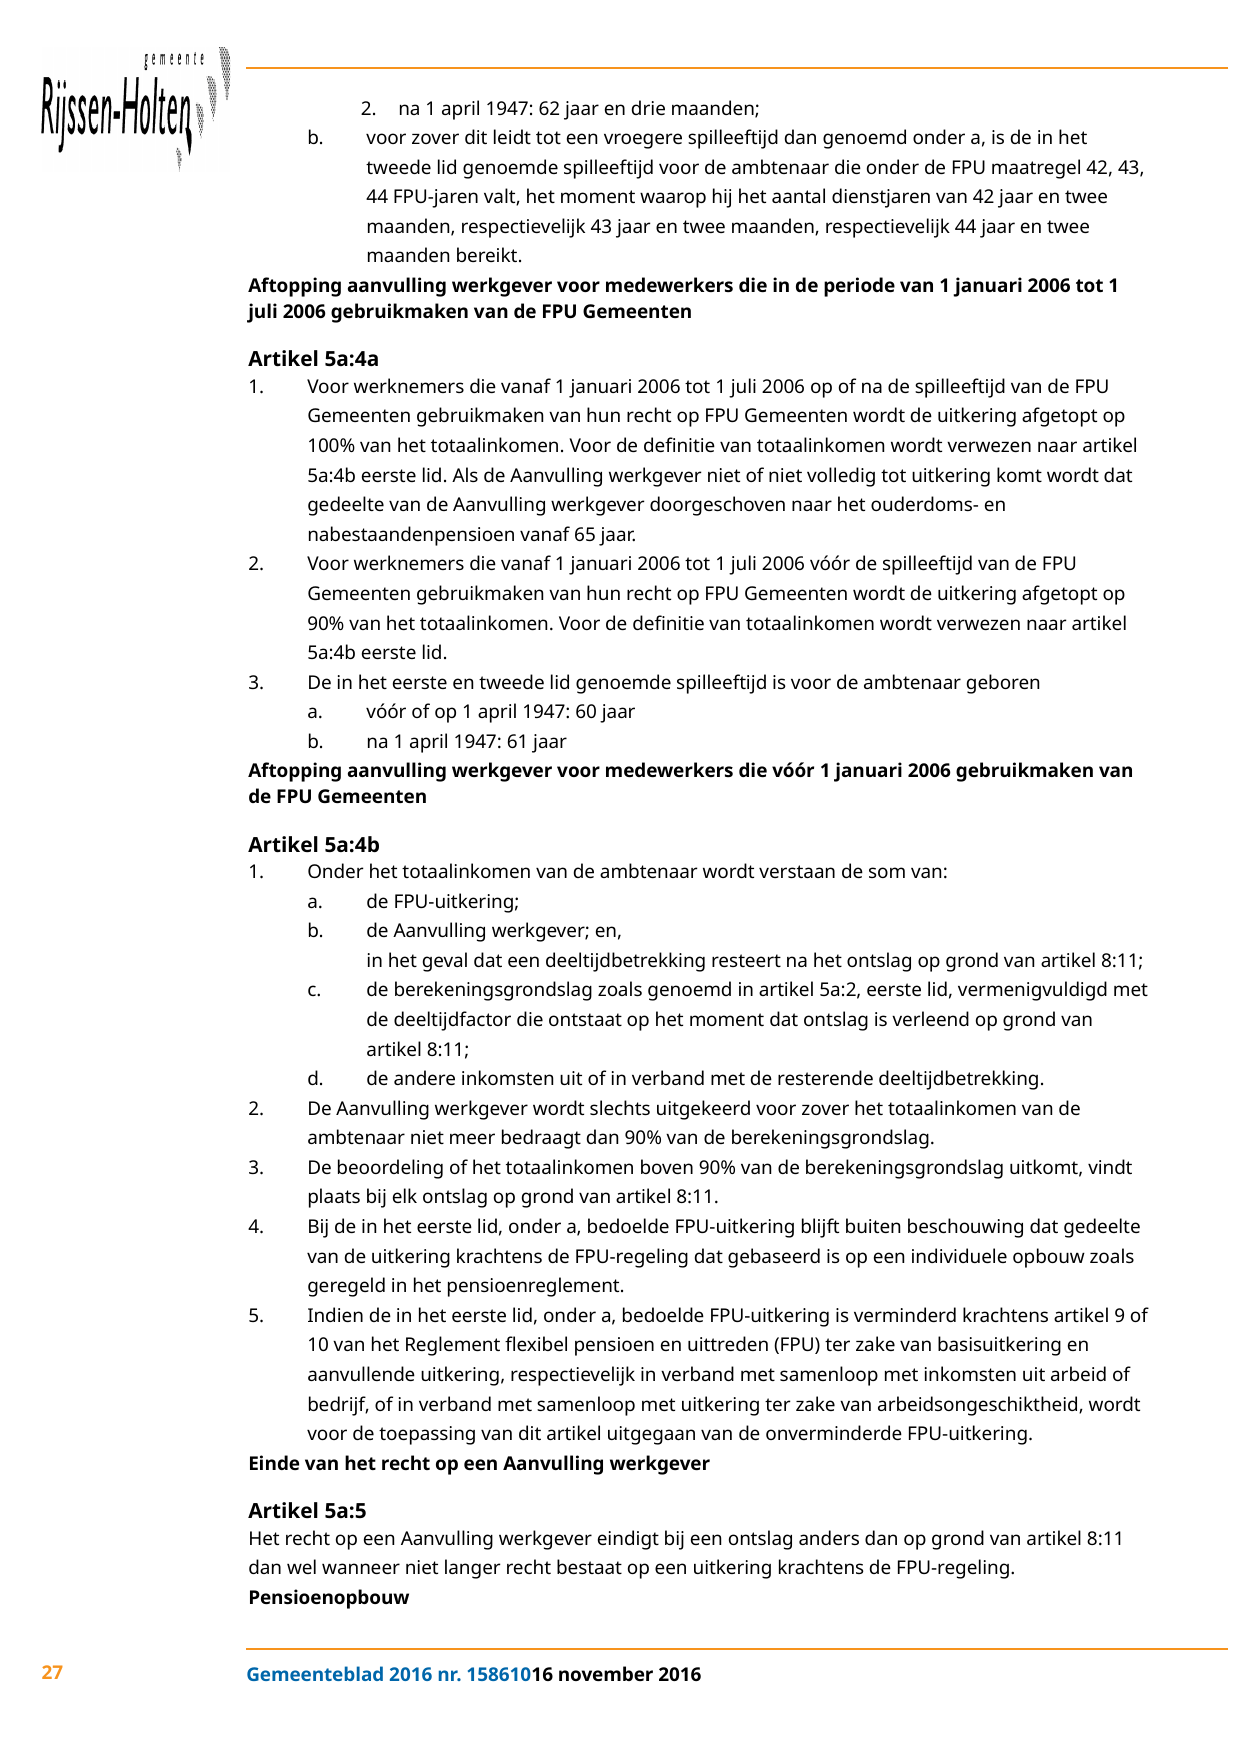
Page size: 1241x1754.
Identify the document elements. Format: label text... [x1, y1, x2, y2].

list de Aanvulling werkgever; en, [307, 917, 1152, 943]
list vóór of op 1 april 1947: 60 jaar [307, 698, 1152, 724]
text Aftopping aanvulling werkgever voor medewerkers die vóór 1 januari 2006 gebruikmaken van de FPU Gemeenten [248, 758, 1152, 809]
text Artikel 5a:4a [248, 344, 1152, 373]
list na 1 april 1947: 61 jaar [307, 728, 1152, 754]
list in het geval dat een deeltijdbetrekking resteert na het ontslag op grond van artikel 8:11; [307, 947, 1152, 973]
list De Aanvulling werkgever wordt slechts uitgekeerd voor zover het totaalinkomen van de ambtenaar niet meer bedraagt dan 90% van de berekeningsgrondslag. [248, 1095, 1152, 1150]
list Voor werknemers die vanaf 1 januari 2006 tot 1 juli 2006 vóór de spilleeftijd van de FPU Gemeenten gebruikmaken van hun recht op FPU Gemeenten wordt de uitkering afgetopt op 90% van het totaalinkomen. Voor de definitie van totaalinkomen wordt verwezen naar artikel 5a:4b eerste lid. [248, 551, 1152, 665]
list na 1 april 1947: 62 jaar en drie maanden; [361, 95, 1152, 121]
text Einde van het recht op een Aanvulling werkgever [248, 1450, 1152, 1476]
text Artikel 5a:5 [248, 1497, 1152, 1525]
list de berekeningsgrondslag zoals genoemd in artikel 5a:2, eerste lid, vermenigvuldigd met de deeltijdfactor die ontstaat op het moment dat ontslag is verleend op grond van artikel 8:11; [307, 977, 1152, 1062]
list Voor werknemers die vanaf 1 januari 2006 tot 1 juli 2006 op of na de spilleeftijd van de FPU Gemeenten gebruikmaken van hun recht op FPU Gemeenten wordt de uitkering afgetopt op 100% van het totaalinkomen. Voor de definitie van totaalinkomen wordt verwezen naar artikel 5a:4b eerste lid. Als de Aanvulling werkgever niet of niet volledig tot uitkering komt wordt dat gedeelte van de Aanvulling werkgever doorgeschoven naar het ouderdoms- en nabestaandenpensioen vanaf 65 jaar. [248, 373, 1152, 547]
list De beoordeling of het totaalinkomen boven 90% van de berekeningsgrondslag uitkomt, vindt plaats bij elk ontslag op grond van artikel 8:11. [248, 1154, 1152, 1209]
text Aftopping aanvulling werkgever voor medewerkers die in de periode van 1 januari 2006 tot 1 juli 2006 gebruikmaken van de FPU Gemeenten [248, 272, 1152, 324]
list de FPU-uitkering; [307, 888, 1152, 914]
text Artikel 5a:4b [248, 830, 1152, 858]
list de andere inkomsten uit of in verband met de resterende deeltijdbetrekking. [307, 1065, 1152, 1091]
list voor zover dit leidt tot een vroegere spilleeftijd dan genoemd onder a, is de in het tweede lid genoemde spilleeftijd voor de ambtenaar die onder de FPU maatregel 42, 43, 44 FPU-jaren valt, het moment waarop hij het aantal dienstjaren van 42 jaar en twee maanden, respectievelijk 43 jaar en twee maanden, respectievelijk 44 jaar en twee maanden bereikt. [307, 124, 1152, 268]
text Het recht op een Aanvulling werkgever eindigt bij een ontslag anders dan op grond van artikel 8:11 dan wel wanneer niet langer recht bestaat op een uitkering krachtens de FPU-regeling. [248, 1525, 1152, 1580]
list Indien de in het eerste lid, onder a, bedoelde FPU-uitkering is verminderd krachtens artikel 9 of 10 van het Reglement flexibel pensioen en uittreden (FPU) ter zake van basisuitkering en aanvullende uitkering, respectievelijk in verband met samenloop met inkomsten uit arbeid of bedrijf, of in verband met samenloop met uitkering ter zake van arbeidsongeschiktheid, wordt voor de toepassing van dit artikel uitgegaan van de onverminderde FPU-uitkering. [248, 1302, 1152, 1446]
list Bij de in het eerste lid, onder a, bedoelde FPU-uitkering blijft buiten beschouwing dat gedeelte van de uitkering krachtens de FPU-regeling dat gebaseerd is op een individuele opbouw zoals geregeld in het pensioenreglement. [248, 1213, 1152, 1298]
list De in het eerste en tweede lid genoemde spilleeftijd is voor de ambtenaar geboren [248, 669, 1152, 694]
list Onder het totaalinkomen van de ambtenaar wordt verstaan de som van: [248, 858, 1152, 884]
picture [41, 47, 231, 172]
text Pensioenopbouw [248, 1584, 1152, 1610]
